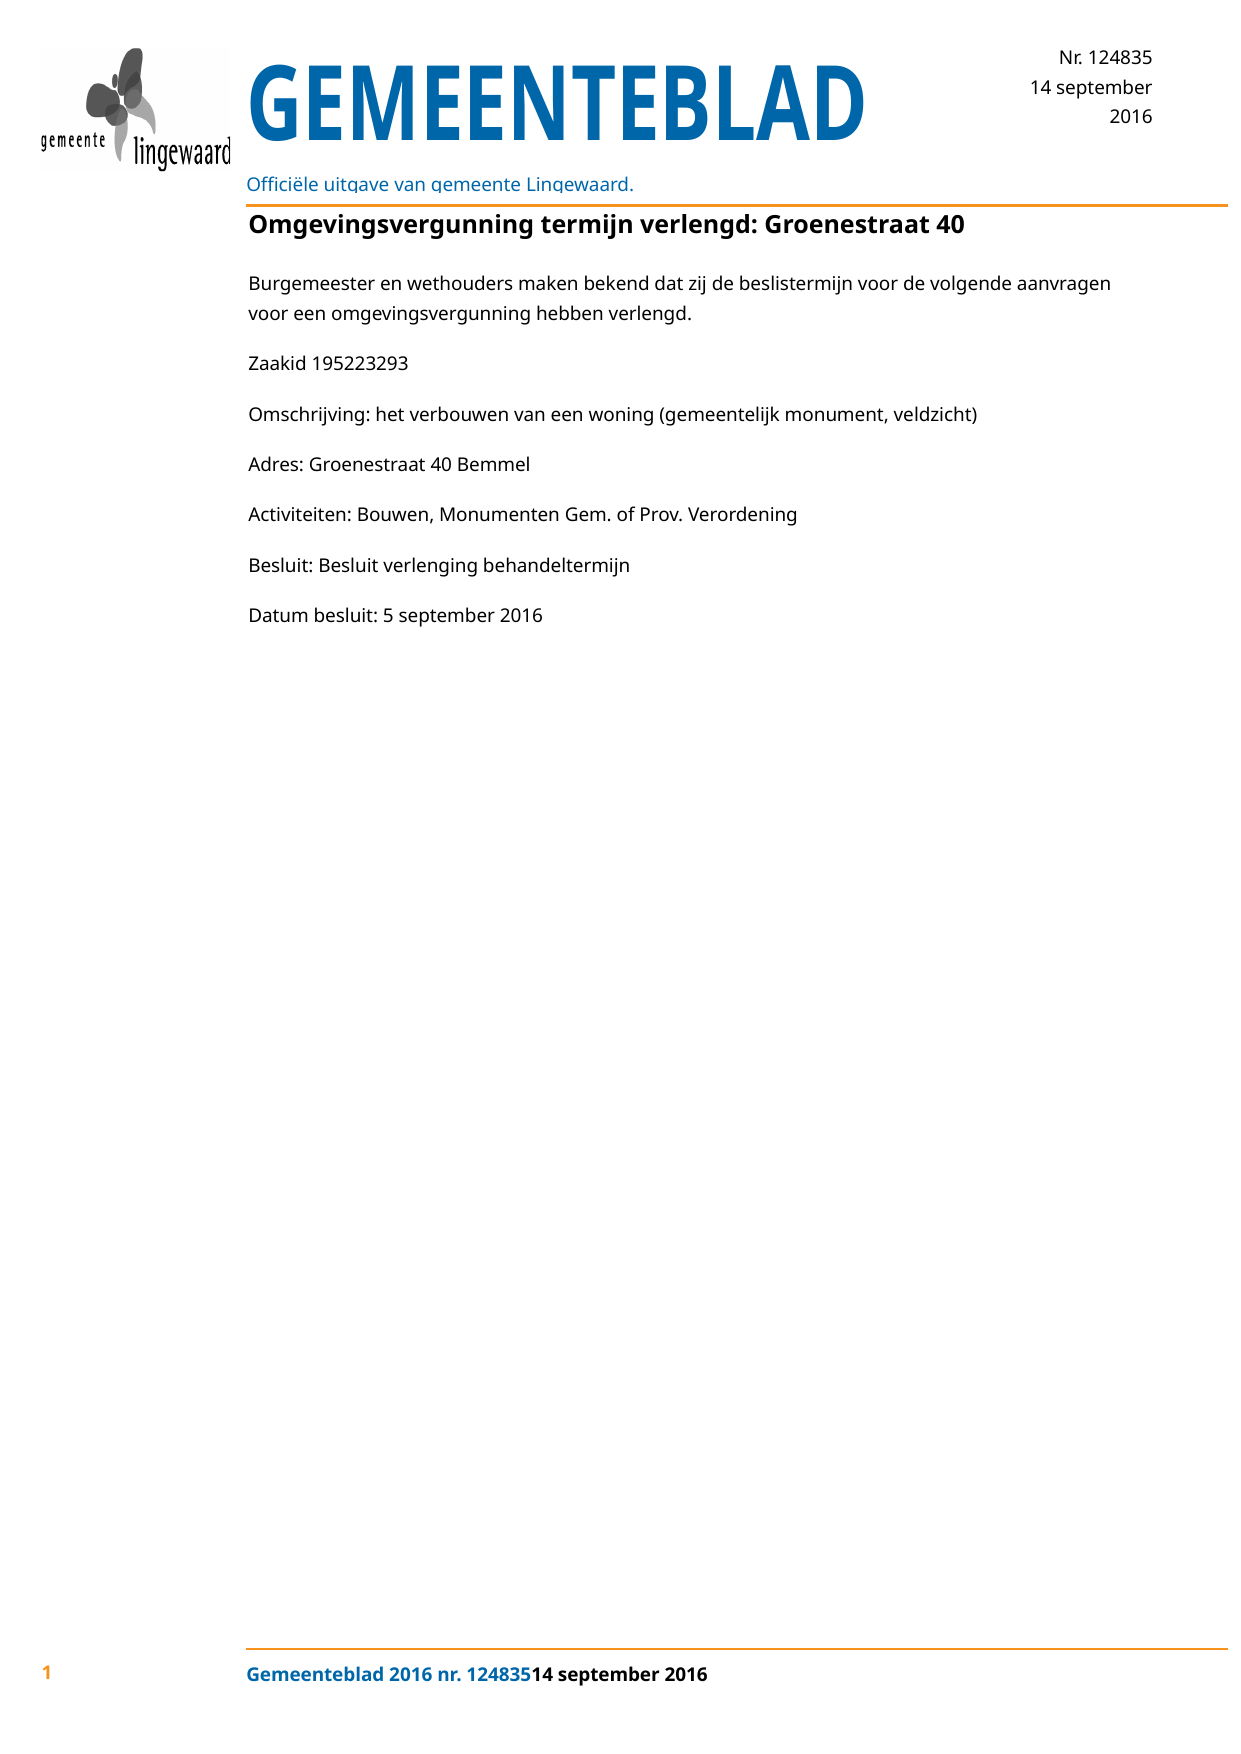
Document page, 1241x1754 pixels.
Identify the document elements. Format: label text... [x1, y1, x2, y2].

text Omschrijving: het verbouwen van een woning (gemeentelijk monument, veldzicht) [248, 401, 1152, 426]
text Adres: Groenestraat 40 Bemmel [248, 451, 1152, 477]
picture [41, 47, 231, 172]
text Zaakid 195223293 [248, 350, 1152, 376]
text Activiteiten: Bouwen, Monumenten Gem. of Prov. Verordening [248, 502, 1152, 527]
text Burgemeester en wethouders maken bekend dat zij de beslistermijn voor de volgende aanvragen voor een omgevingsvergunning hebben verlengd. [248, 270, 1152, 326]
text Omgevingsvergunning termijn verlengd: Groenestraat 40 [248, 207, 1152, 241]
text Besluit: Besluit verlenging behandeltermijn [248, 552, 1152, 578]
text Datum besluit: 5 september 2016 [248, 602, 1152, 628]
